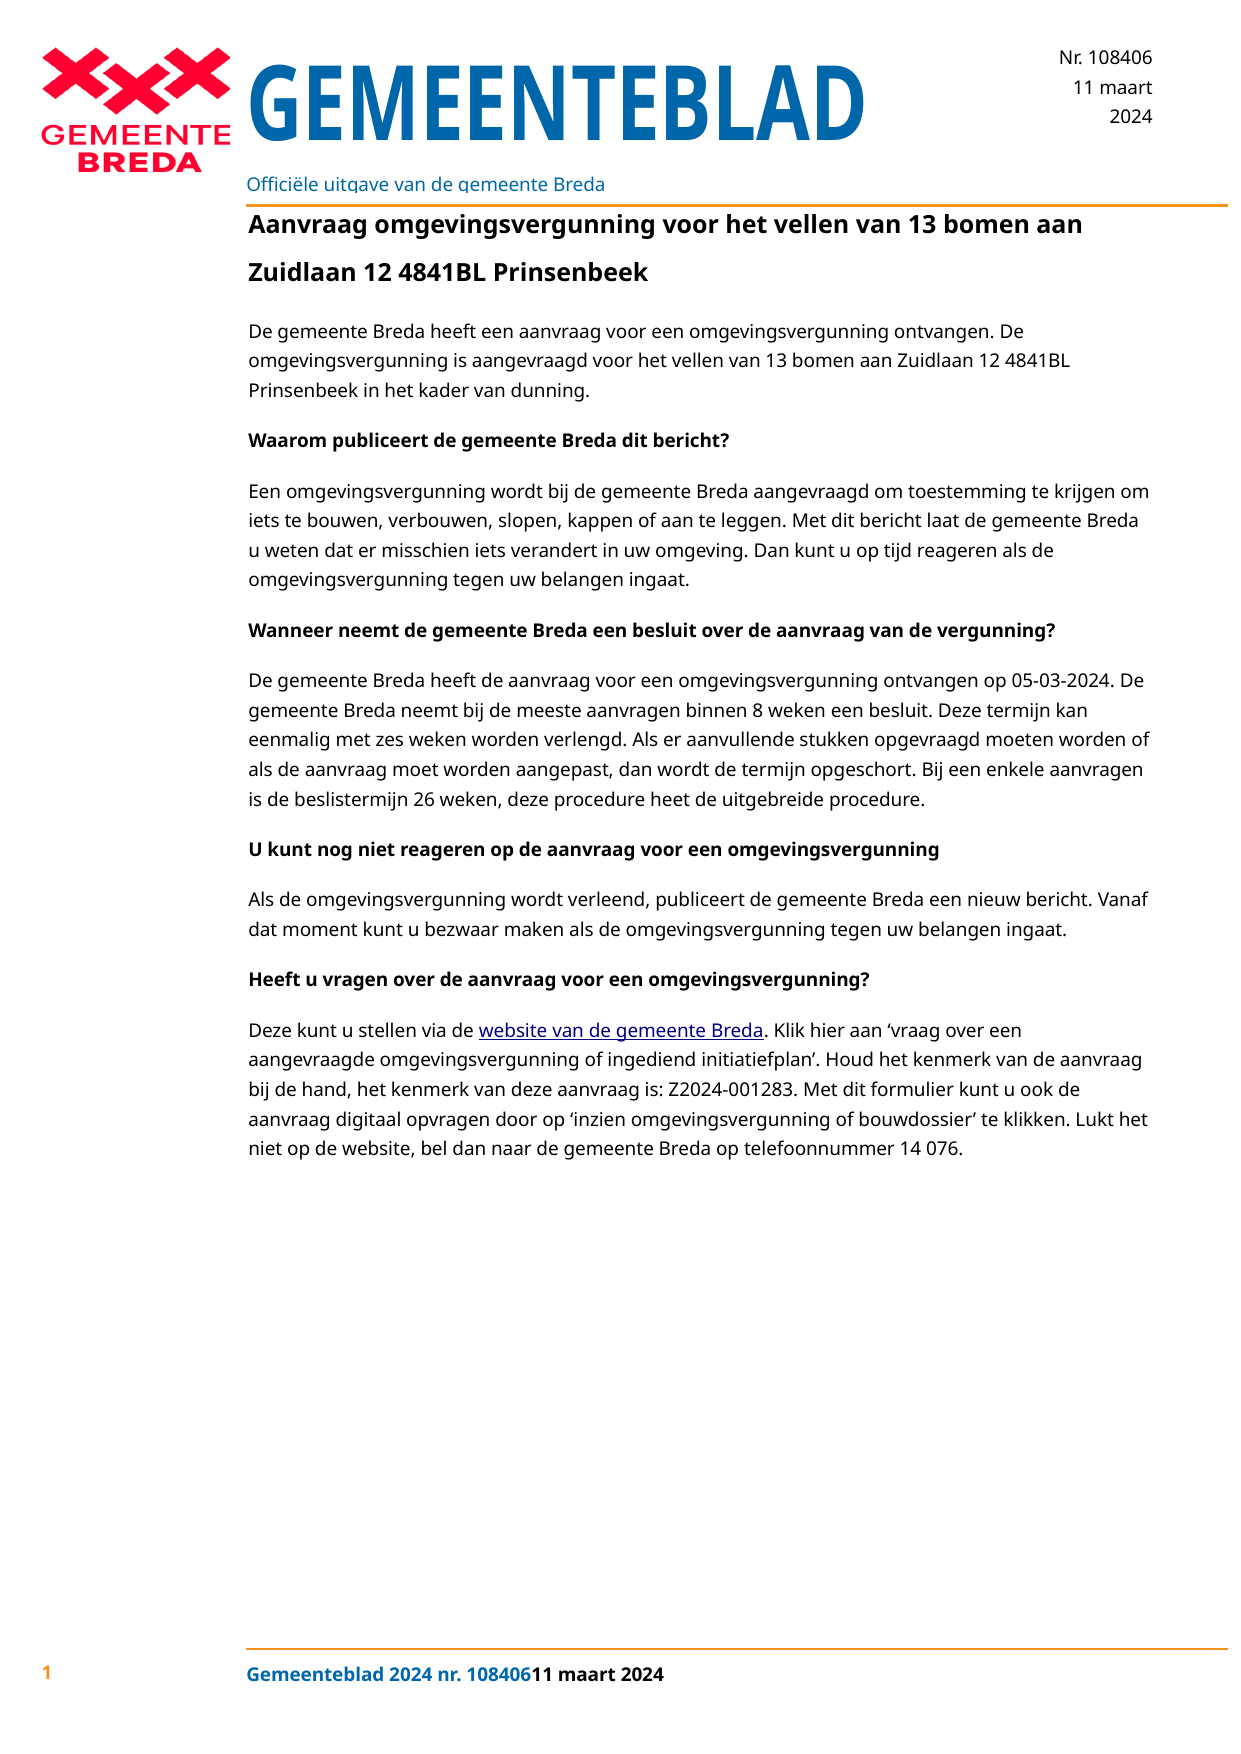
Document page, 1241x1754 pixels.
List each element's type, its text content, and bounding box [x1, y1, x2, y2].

text Heeft u vragen over de aanvraag voor een omgevingsvergunning? [248, 967, 1152, 992]
picture [41, 47, 231, 172]
text De gemeente Breda heeft een aanvraag voor een omgevingsvergunning ontvangen. De omgevingsvergunning is aangevraagd voor het vellen van 13 bomen aan Zuidlaan 12 4841BL Prinsenbeek in het kader van dunning. [248, 318, 1152, 403]
text Deze kunt u stellen via de website van de gemeente Breda. Klik hier aan ‘vraag over een aangevraagde omgevingsvergunning of ingediend initiatiefplan’. Houd het kenmerk van de aanvraag bij de hand, het kenmerk van deze aanvraag is: Z2024-001283. Met dit formulier kunt u ook de aanvraag digitaal opvragen door op ‘inzien omgevingsvergunning of bouwdossier’ te klikken. Lukt het niet op de website, bel dan naar de gemeente Breda op telefoonnummer 14 076. [248, 1017, 1152, 1161]
text U kunt nog niet reageren op de aanvraag voor een omgevingsvergunning [248, 836, 1152, 862]
text Een omgevingsvergunning wordt bij de gemeente Breda aangevraagd om toestemming te krijgen om iets te bouwen, verbouwen, slopen, kappen of aan te leggen. Met dit bericht laat de gemeente Breda u weten dat er misschien iets verandert in uw omgeving. Dan kunt u op tijd reageren als de omgevingsvergunning tegen uw belangen ingaat. [248, 478, 1152, 592]
text Waarom publiceert de gemeente Breda dit bericht? [248, 427, 1152, 453]
text Als de omgevingsvergunning wordt verleend, publiceert de gemeente Breda een nieuw bericht. Vanaf dat moment kunt u bezwaar maken als de omgevingsvergunning tegen uw belangen ingaat. [248, 887, 1152, 942]
text Aanvraag omgevingsvergunning voor het vellen van 13 bomen aan Zuidlaan 12 4841BL Prinsenbeek [248, 207, 1152, 288]
text Wanneer neemt de gemeente Breda een besluit over de aanvraag van de vergunning? [248, 617, 1152, 643]
text De gemeente Breda heeft de aanvraag voor een omgevingsvergunning ontvangen op 05-03-2024. De gemeente Breda neemt bij de meeste aanvragen binnen 8 weken een besluit. Deze termijn kan eenmalig met zes weken worden verlengd. Als er aanvullende stukken opgevraagd moeten worden of als de aanvraag moet worden aangepast, dan wordt de termijn opgeschort. Bij een enkele aanvragen is de beslistermijn 26 weken, deze procedure heet de uitgebreide procedure. [248, 667, 1152, 812]
